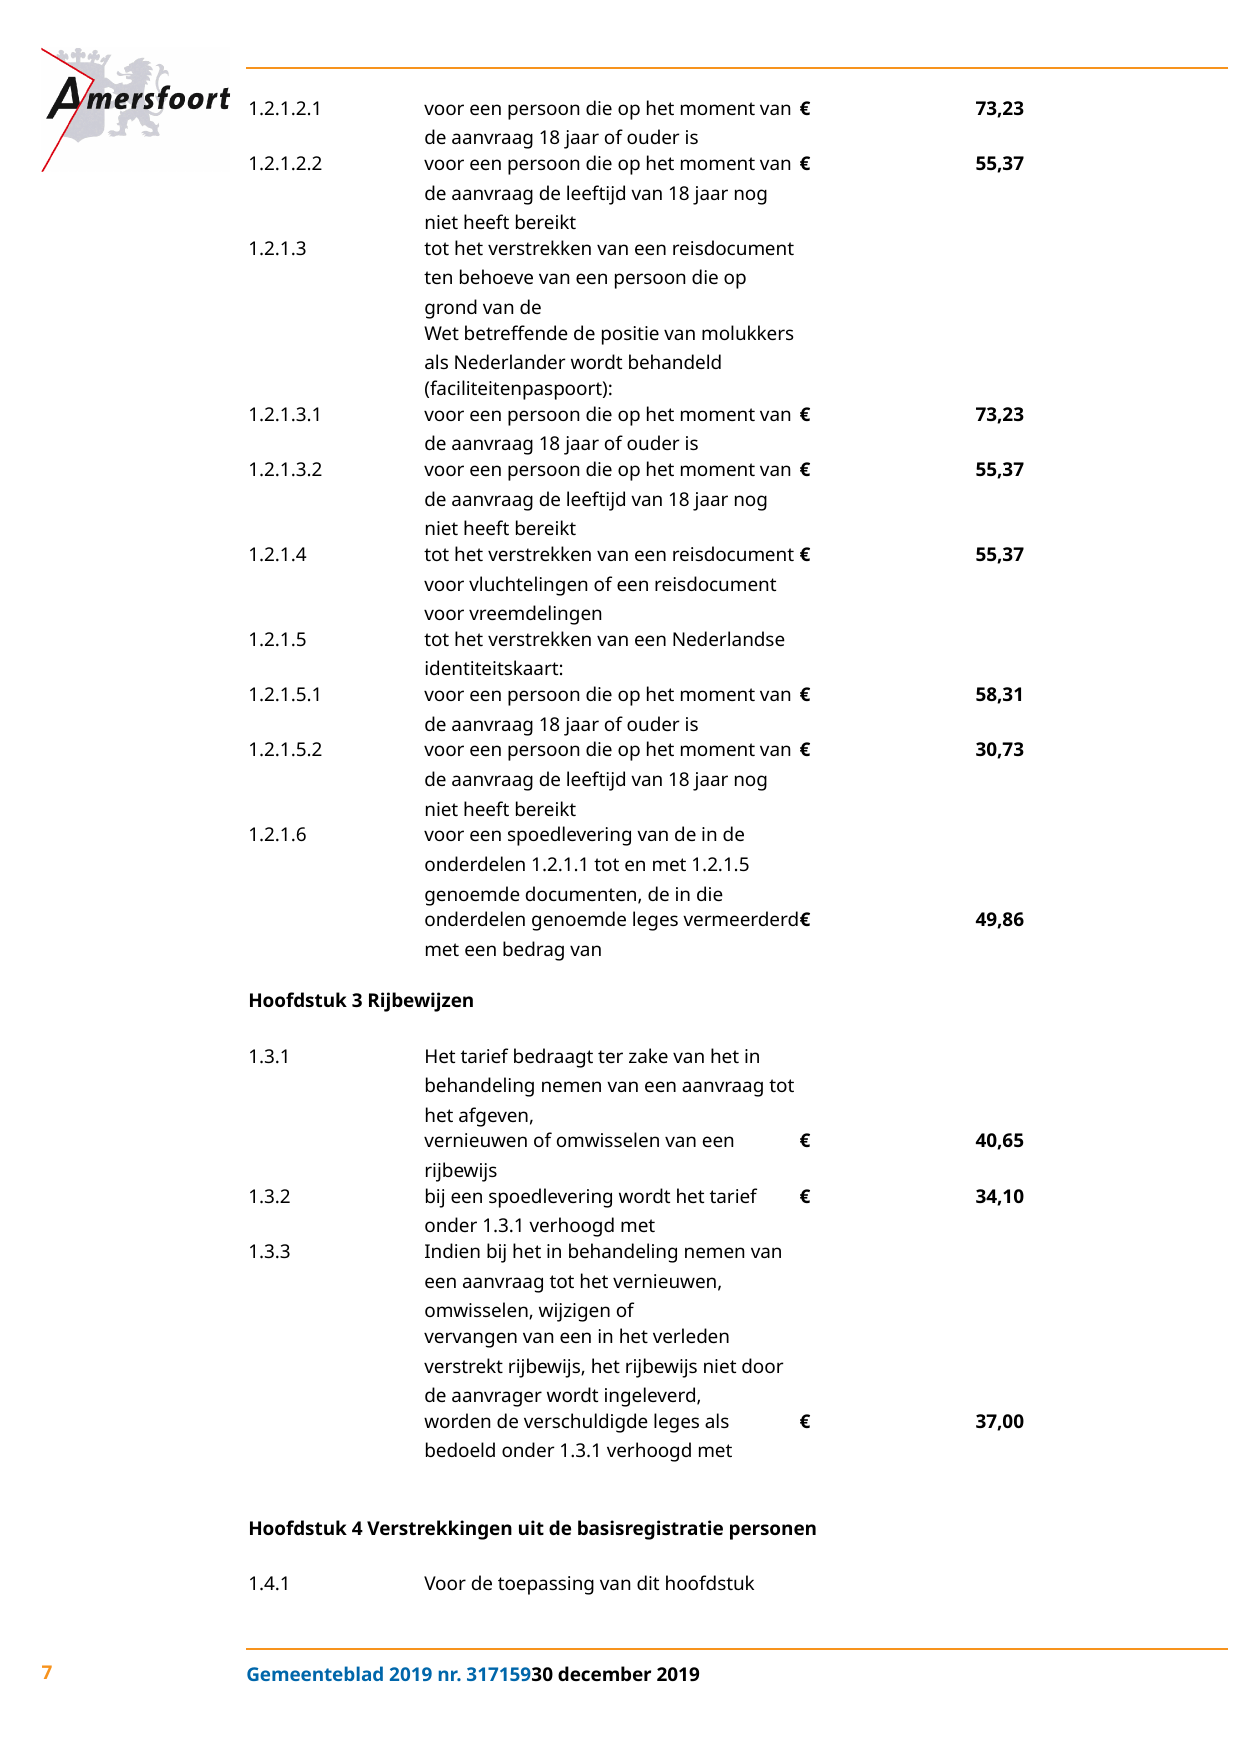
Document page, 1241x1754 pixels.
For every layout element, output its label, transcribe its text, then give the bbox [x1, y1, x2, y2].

table_cell 30,73 [975, 737, 1152, 822]
table_cell bij een spoedlevering wordt het tarief onder 1.3.1 verhoogd met [424, 1183, 799, 1238]
table_cell 34,10 [975, 1183, 1152, 1238]
table_cell 1.2.1.2.1 [248, 95, 424, 150]
table_cell € [799, 1183, 975, 1238]
table_cell 73,23 [975, 95, 1152, 150]
table_cell [248, 1128, 424, 1183]
table_cell [975, 626, 1152, 681]
table_cell [799, 1464, 975, 1489]
table_cell [975, 1570, 1152, 1596]
table_cell [975, 375, 1152, 401]
table_cell vernieuwen of omwisselen van een rijbewijs [424, 1128, 799, 1183]
table_cell [799, 822, 975, 906]
table_cell 1.2.1.2.2 [248, 150, 424, 235]
table_cell 73,23 [975, 401, 1152, 456]
table_cell 1.4.1 [248, 1570, 424, 1596]
table_cell [799, 320, 975, 375]
table_cell voor een persoon die op het moment van de aanvraag 18 jaar of ouder is [424, 681, 799, 737]
table_cell tot het verstrekken van een Nederlandse identiteitskaart: [424, 626, 799, 681]
table_cell tot het verstrekken van een reisdocument ten behoeve van een persoon die op grond van de [424, 235, 799, 320]
table_cell worden de verschuldigde leges als bedoeld onder 1.3.1 verhoogd met [424, 1408, 799, 1463]
picture [41, 47, 231, 172]
table_cell 1.2.1.5.1 [248, 681, 424, 737]
table_cell [975, 1238, 1152, 1323]
table_cell 1.3.1 [248, 1043, 424, 1128]
table_cell onderdelen genoemde leges vermeerderd met een bedrag van [424, 906, 799, 962]
table_cell € [799, 737, 975, 822]
table_cell € [799, 1128, 975, 1183]
table_cell [799, 1323, 975, 1408]
table_cell 40,65 [975, 1128, 1152, 1183]
table_cell € [799, 456, 975, 541]
table_cell [248, 1408, 424, 1463]
table_cell [975, 235, 1152, 320]
table_cell [424, 1489, 799, 1515]
table_cell voor een persoon die op het moment van de aanvraag de leeftijd van 18 jaar nog niet heeft bereikt [424, 456, 799, 541]
table_cell 55,37 [975, 541, 1152, 626]
table_cell [975, 1464, 1152, 1489]
table_cell [248, 320, 424, 375]
table_cell 1.2.1.5.2 [248, 737, 424, 822]
table_cell 55,37 [975, 456, 1152, 541]
table_cell [424, 1464, 799, 1489]
table_cell € [799, 1408, 975, 1463]
table_cell 58,31 [975, 681, 1152, 737]
table_cell Hoofdstuk 3 Rijbewijzen [248, 988, 1152, 1043]
table_cell voor een spoedlevering van de in de onderdelen 1.2.1.1 tot en met 1.2.1.5 genoemde documenten, de in die [424, 822, 799, 906]
table_cell 49,86 [975, 906, 1152, 962]
table_cell voor een persoon die op het moment van de aanvraag 18 jaar of ouder is [424, 401, 799, 456]
table_cell [248, 962, 424, 987]
table_cell € [799, 681, 975, 737]
table_cell € [799, 401, 975, 456]
table_cell 1.2.1.5 [248, 626, 424, 681]
table_cell [424, 962, 799, 987]
table_cell € [799, 906, 975, 962]
table_cell [975, 962, 1152, 987]
table_cell Het tarief bedraagt ter zake van het in behandeling nemen van een aanvraag tot het afgeven, [424, 1043, 799, 1128]
table_cell [975, 1043, 1152, 1128]
table_cell [975, 320, 1152, 375]
table_cell Indien bij het in behandeling nemen van een aanvraag tot het vernieuwen, omwisselen, wijzigen of [424, 1238, 799, 1323]
table_cell Wet betreffende de positie van molukkers als Nederlander wordt behandeld [424, 320, 799, 375]
table_cell tot het verstrekken van een reisdocument voor vluchtelingen of een reisdocument voor vreemdelingen [424, 541, 799, 626]
table_cell 1.2.1.6 [248, 822, 424, 906]
table_cell [248, 1489, 424, 1515]
table_cell voor een persoon die op het moment van de aanvraag 18 jaar of ouder is [424, 95, 799, 150]
table_cell 1.3.2 [248, 1183, 424, 1238]
table_cell 1.2.1.3 [248, 235, 424, 320]
table_cell 55,37 [975, 150, 1152, 235]
table_cell [799, 375, 975, 401]
table_cell [975, 822, 1152, 906]
table_cell 1.2.1.4 [248, 541, 424, 626]
table_cell 1.2.1.3.2 [248, 456, 424, 541]
table_cell [799, 1489, 975, 1515]
table_cell vervangen van een in het verleden verstrekt rijbewijs, het rijbewijs niet door de aanvrager wordt ingeleverd, [424, 1323, 799, 1408]
table_cell [799, 626, 975, 681]
table_cell [799, 1043, 975, 1128]
table_cell 1.2.1.3.1 [248, 401, 424, 456]
table_cell voor een persoon die op het moment van de aanvraag de leeftijd van 18 jaar nog niet heeft bereikt [424, 737, 799, 822]
table_cell Voor de toepassing van dit hoofdstuk [424, 1570, 799, 1596]
table_cell [248, 375, 424, 401]
table_cell [799, 235, 975, 320]
table_cell [248, 1323, 424, 1408]
table_cell 37,00 [975, 1408, 1152, 1463]
table_cell Hoofdstuk 4 Verstrekkingen uit de basisregistratie personen [248, 1515, 1152, 1570]
table_cell € [799, 541, 975, 626]
table_cell [975, 1323, 1152, 1408]
table_cell 1.3.3 [248, 1238, 424, 1323]
table_cell (faciliteitenpaspoort): [424, 375, 799, 401]
table_cell [799, 1238, 975, 1323]
table_cell [248, 1464, 424, 1489]
table_cell [799, 962, 975, 987]
table_cell [248, 906, 424, 962]
table_cell [799, 1570, 975, 1596]
table_cell [975, 1489, 1152, 1515]
table_cell € [799, 95, 975, 150]
table_cell voor een persoon die op het moment van de aanvraag de leeftijd van 18 jaar nog niet heeft bereikt [424, 150, 799, 235]
table_cell € [799, 150, 975, 235]
